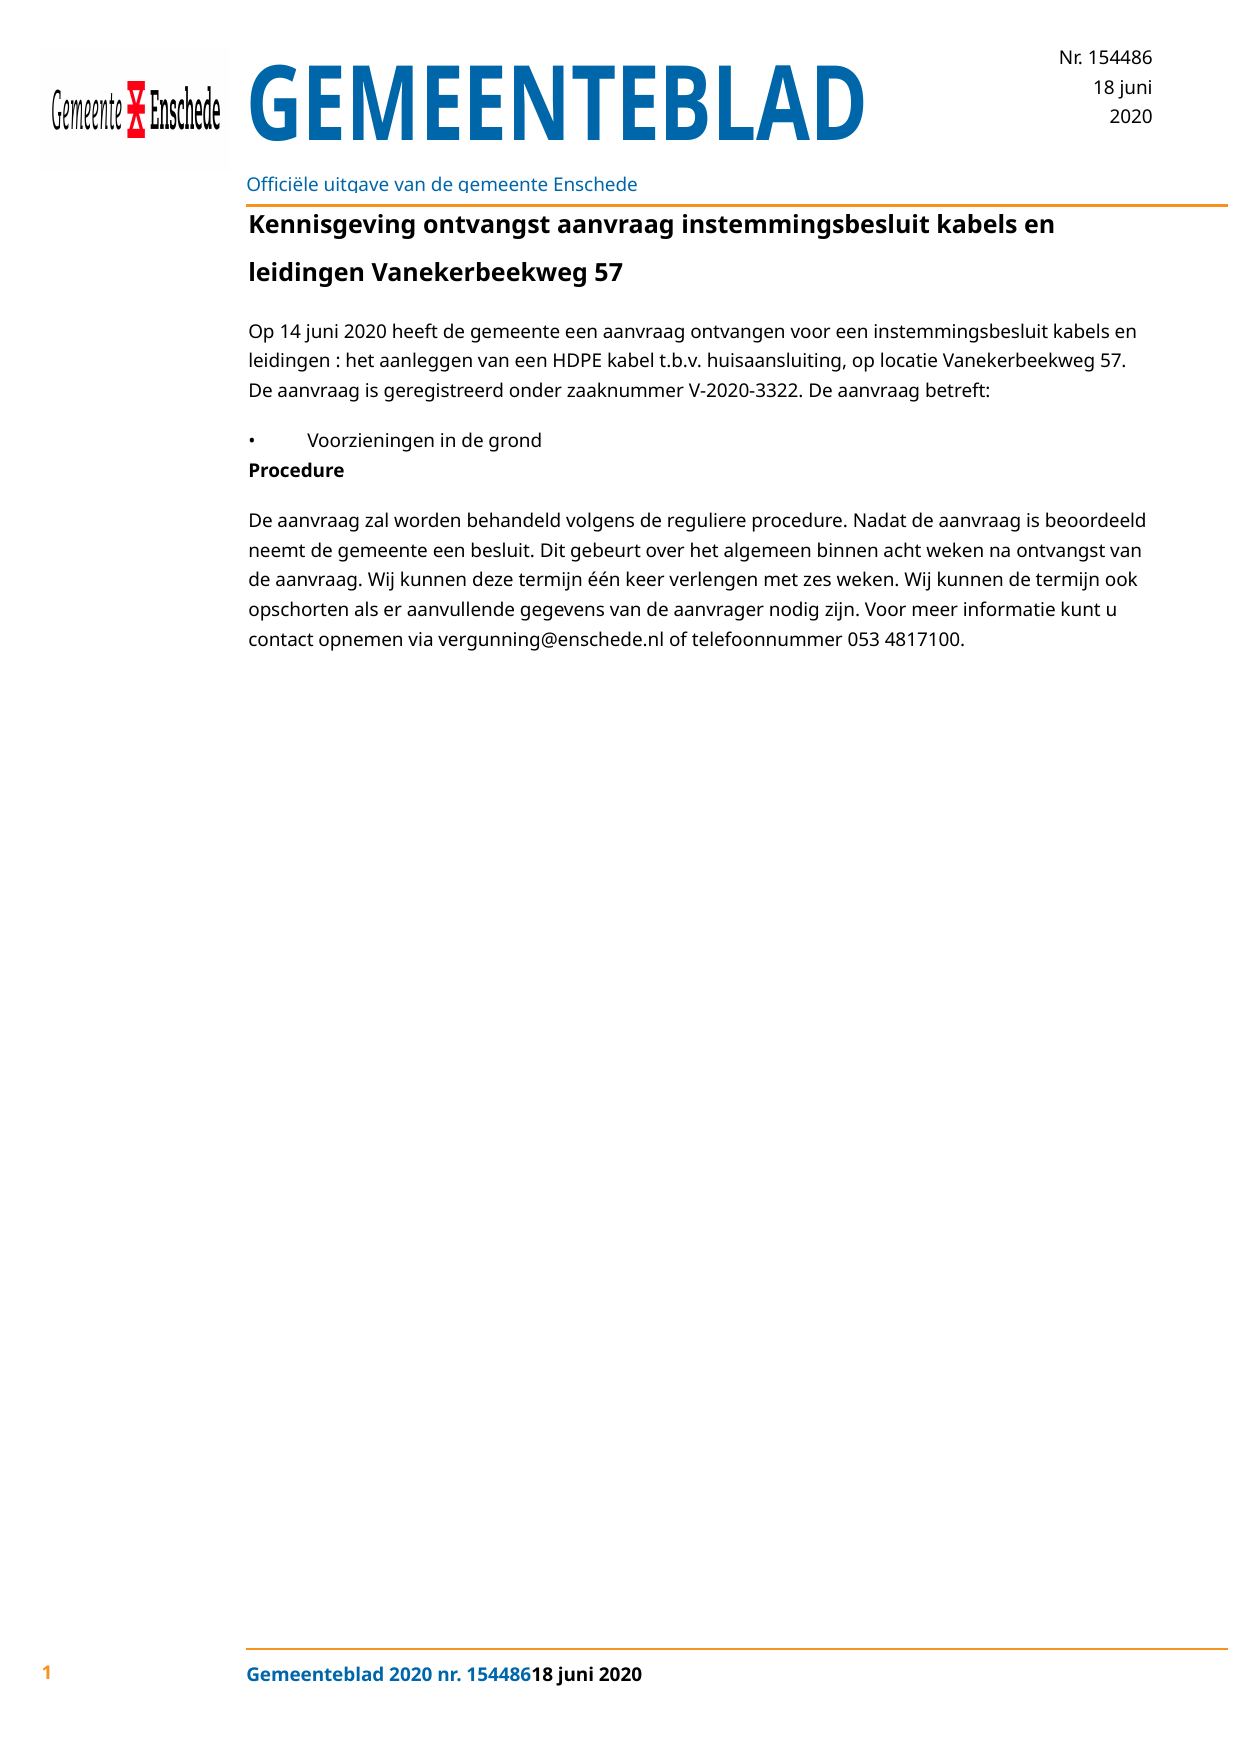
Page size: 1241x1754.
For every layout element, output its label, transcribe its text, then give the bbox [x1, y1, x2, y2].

picture [41, 47, 231, 172]
text De aanvraag zal worden behandeld volgens de reguliere procedure. Nadat de aanvraag is beoordeeld neemt de gemeente een besluit. Dit gebeurt over het algemeen binnen acht weken na ontvangst van de aanvraag. Wij kunnen deze termijn één keer verlengen met zes weken. Wij kunnen de termijn ook opschorten als er aanvullende gegevens van de aanvrager nodig zijn. Voor meer informatie kunt u contact opnemen via vergunning@enschede.nl of telefoonnummer 053 4817100. [248, 507, 1152, 652]
list Voorzieningen in de grond [248, 427, 1152, 453]
text Op 14 juni 2020 heeft de gemeente een aanvraag ontvangen voor een instemmingsbesluit kabels en leidingen : het aanleggen van een HDPE kabel t.b.v. huisaansluiting, op locatie Vanekerbeekweg 57. De aanvraag is geregistreerd onder zaaknummer V-2020-3322. De aanvraag betreft: [248, 318, 1152, 403]
text Procedure [248, 457, 1152, 483]
text Kennisgeving ontvangst aanvraag instemmingsbesluit kabels en leidingen Vanekerbeekweg 57 [248, 207, 1152, 288]
